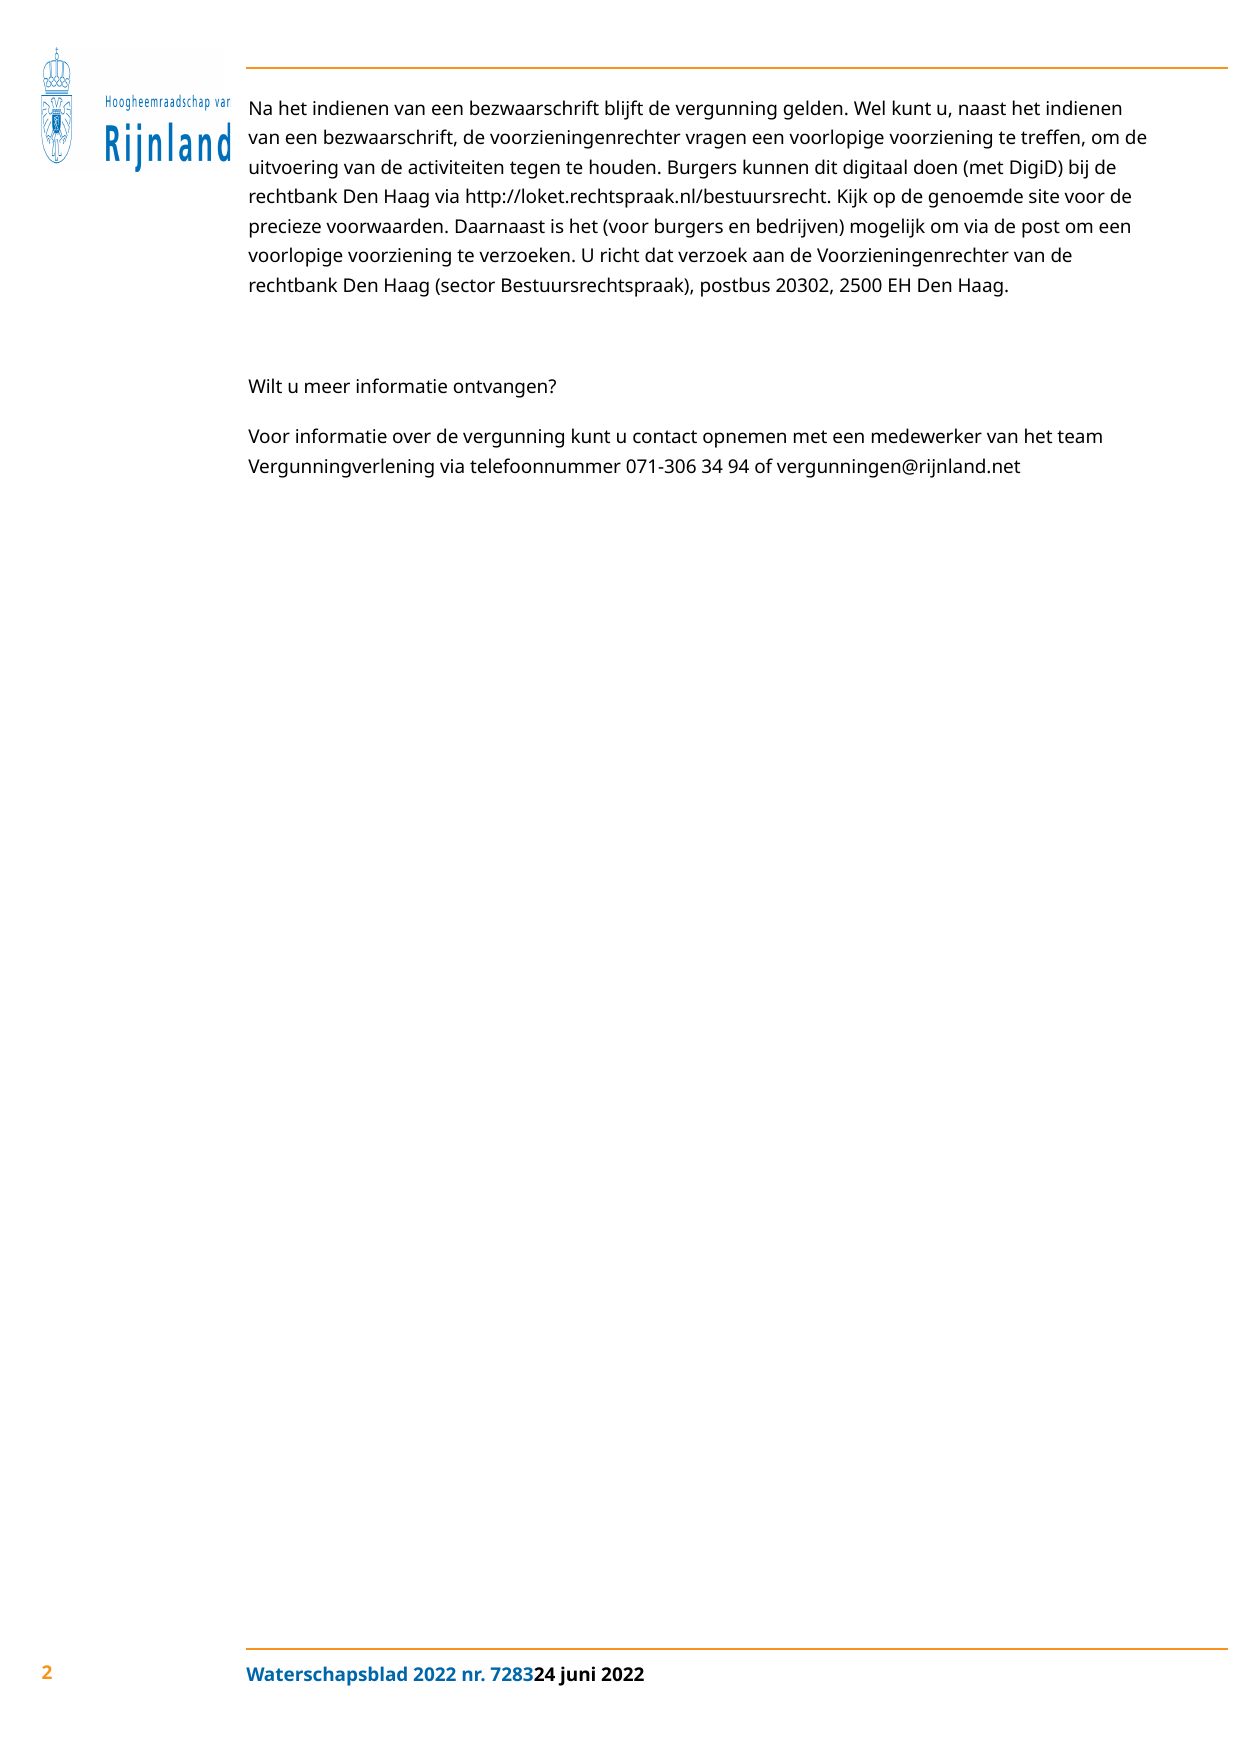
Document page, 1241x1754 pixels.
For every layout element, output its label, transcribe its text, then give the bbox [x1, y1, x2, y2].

text Na het indienen van een bezwaarschrift blijft de vergunning gelden. Wel kunt u, naast het indienen van een bezwaarschrift, de voorzieningenrechter vragen een voorlopige voorziening te treffen, om de uitvoering van de activiteiten tegen te houden. Burgers kunnen dit digitaal doen (met DigiD) bij de rechtbank Den Haag via http://loket.rechtspraak.nl/bestuursrecht. Kijk op de genoemde site voor de precieze voorwaarden. Daarnaast is het (voor burgers en bedrijven) mogelijk om via de post om een voorlopige voorziening te verzoeken. U richt dat verzoek aan de Voorzieningenrechter van de rechtbank Den Haag (sector Bestuursrechtspraak), postbus 20302, 2500 EH Den Haag. [248, 95, 1152, 298]
text Wilt u meer informatie ontvangen? [248, 373, 1152, 399]
text Voor informatie over de vergunning kunt u contact opnemen met een medewerker van het team Vergunningverlening via telefoonnummer 071-306 34 94 of vergunningen@rijnland.net [248, 423, 1152, 479]
picture [41, 47, 231, 172]
